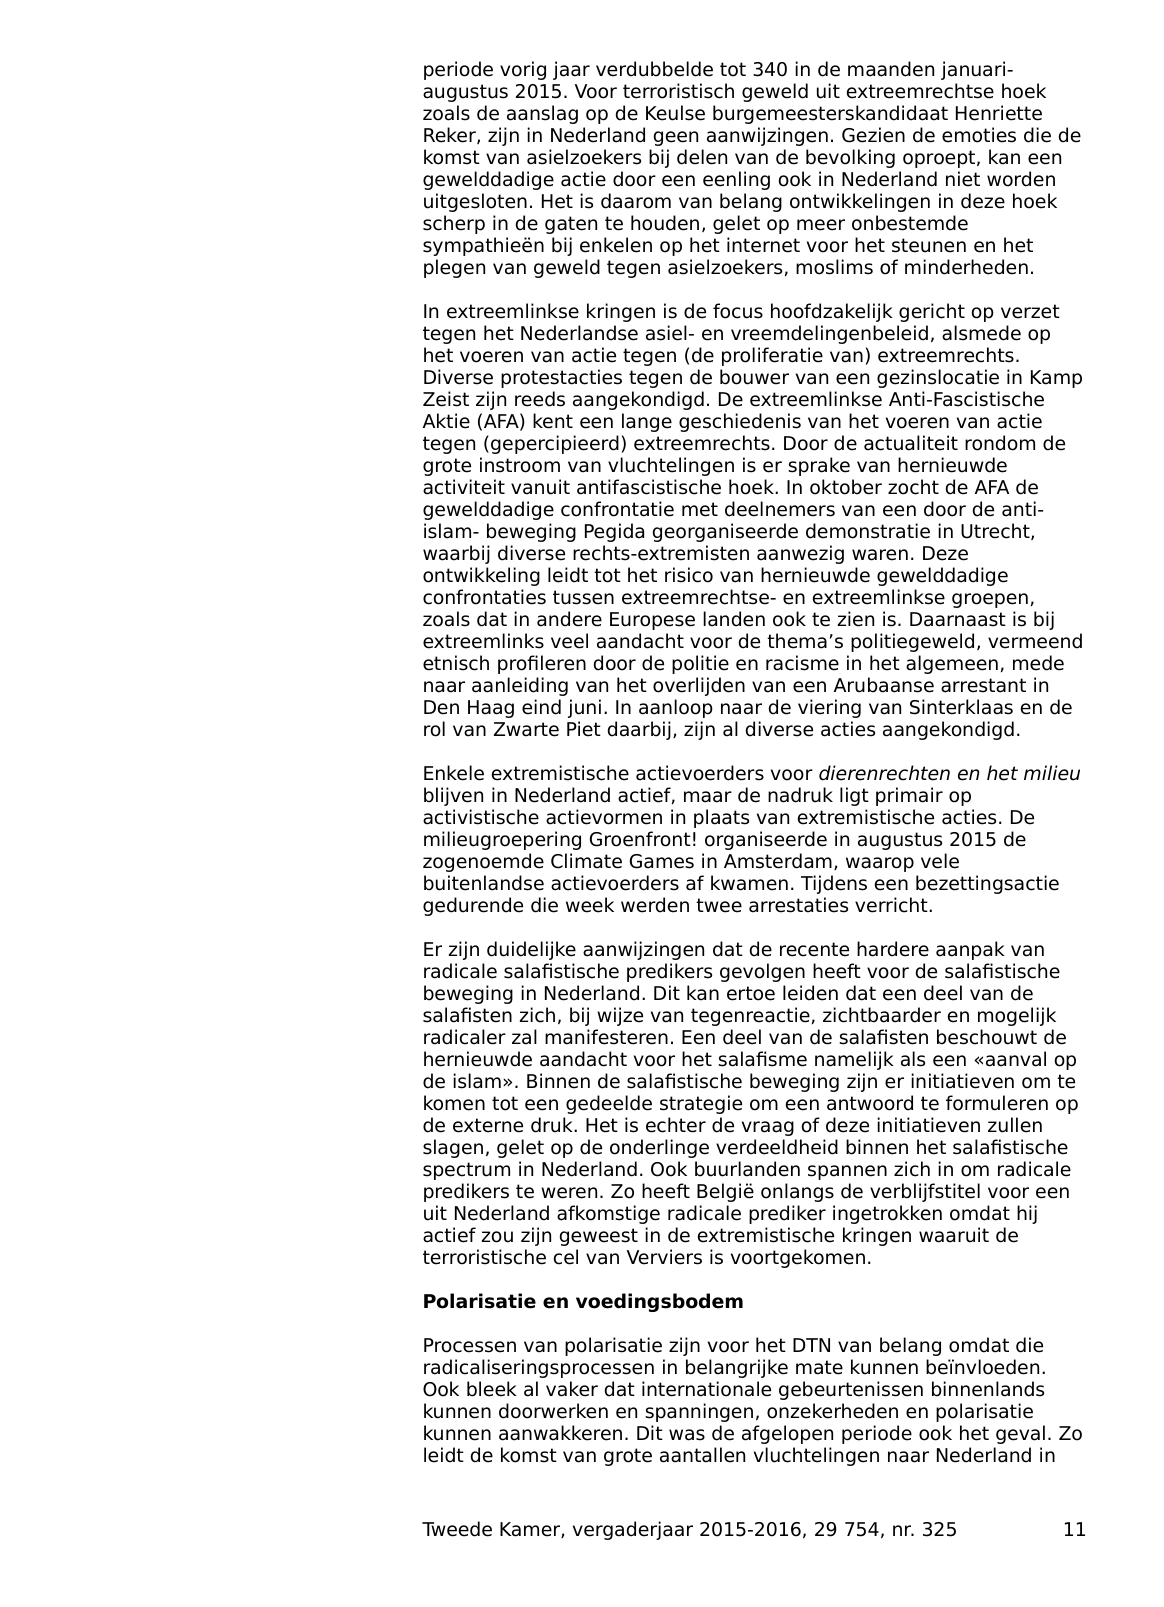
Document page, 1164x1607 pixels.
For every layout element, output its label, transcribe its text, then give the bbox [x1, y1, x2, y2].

text periode vorig jaar verdubbelde tot 340 in de maanden januari-augustus 2015. Voor terroristisch geweld uit extreemrechtse hoek zoals de aanslag op de Keulse burgemeesterskandidaat Henriette Reker, zijn in Nederland geen aanwijzingen. Gezien de emoties die de komst van asielzoekers bij delen van de bevolking oproept, kan een gewelddadige actie door een eenling ook in Nederland niet worden uitgesloten. Het is daarom van belang ontwikkelingen in deze hoek scherp in de gaten te houden, gelet op meer onbestemde sympathieën bij enkelen op het internet voor het steunen en het plegen van geweld tegen asielzoekers, moslims of minderheden. [422, 59, 1087, 279]
text Enkele extremistische actievoerders voor dierenrechten en het milieu blijven in Nederland actief, maar de nadruk ligt primair op activistische actievormen in plaats van extremistische acties. De milieugroepering Groenfront! organiseerde in augustus 2015 de zogenoemde Climate Games in Amsterdam, waarop vele buitenlandse actievoerders af kwamen. Tijdens een bezettingsactie gedurende die week werden twee arrestaties verricht. [422, 763, 1087, 917]
text Er zijn duidelijke aanwijzingen dat de recente hardere aanpak van radicale salafistische predikers gevolgen heeft voor de salafistische beweging in Nederland. Dit kan ertoe leiden dat een deel van de salafisten zich, bij wijze van tegenreactie, zichtbaarder en mogelijk radicaler zal manifesteren. Een deel van de salafisten beschouwt de hernieuwde aandacht voor het salafisme namelijk als een «aanval op de islam». Binnen de salafistische beweging zijn er initiatieven om te komen tot een gedeelde strategie om een antwoord te formuleren op de externe druk. Het is echter de vraag of deze initiatieven zullen slagen, gelet op de onderlinge verdeeldheid binnen het salafistische spectrum in Nederland. Ook buurlanden spannen zich in om radicale predikers te weren. Zo heeft België onlangs de verblijfstitel voor een uit Nederland afkomstige radicale prediker ingetrokken omdat hij actief zou zijn geweest in de extremistische kringen waaruit de terroristische cel van Verviers is voortgekomen. [422, 939, 1087, 1268]
text In extreemlinkse kringen is de focus hoofdzakelijk gericht op verzet tegen het Nederlandse asiel- en vreemdelingenbeleid, alsmede op het voeren van actie tegen (de proliferatie van) extreemrechts. Diverse protestacties tegen de bouwer van een gezinslocatie in Kamp Zeist zijn reeds aangekondigd. De extreemlinkse Anti-Fascistische Aktie (AFA) kent een lange geschiedenis van het voeren van actie tegen (gepercipieerd) extreemrechts. Door de actualiteit rondom de grote instroom van vluchtelingen is er sprake van hernieuwde activiteit vanuit antifascistische hoek. In oktober zocht de AFA de gewelddadige confrontatie met deelnemers van een door de anti-islam- beweging Pegida georganiseerde demonstratie in Utrecht, waarbij diverse rechts-extremisten aanwezig waren. Deze ontwikkeling leidt tot het risico van hernieuwde gewelddadige confrontaties tussen extreemrechtse- en extreemlinkse groepen, zoals dat in andere Europese landen ook te zien is. Daarnaast is bij extreemlinks veel aandacht voor de thema’s politiegeweld, vermeend etnisch profileren door de politie en racisme in het algemeen, mede naar aanleiding van het overlijden van een Arubaanse arrestant in Den Haag eind juni. In aanloop naar de viering van Sinterklaas en de rol van Zwarte Piet daarbij, zijn al diverse acties aangekondigd. [422, 301, 1087, 741]
subtitle Polarisatie en voedingsbodem [422, 1291, 1087, 1313]
text Processen van polarisatie zijn voor het DTN van belang omdat die radicaliseringsprocessen in belangrijke mate kunnen beïnvloeden. Ook bleek al vaker dat internationale gebeurtenissen binnenlands kunnen doorwerken en spanningen, onzekerheden en polarisatie kunnen aanwakkeren. Dit was de afgelopen periode ook het geval. Zo leidt de komst van grote aantallen vluchtelingen naar Nederland in [422, 1335, 1087, 1467]
